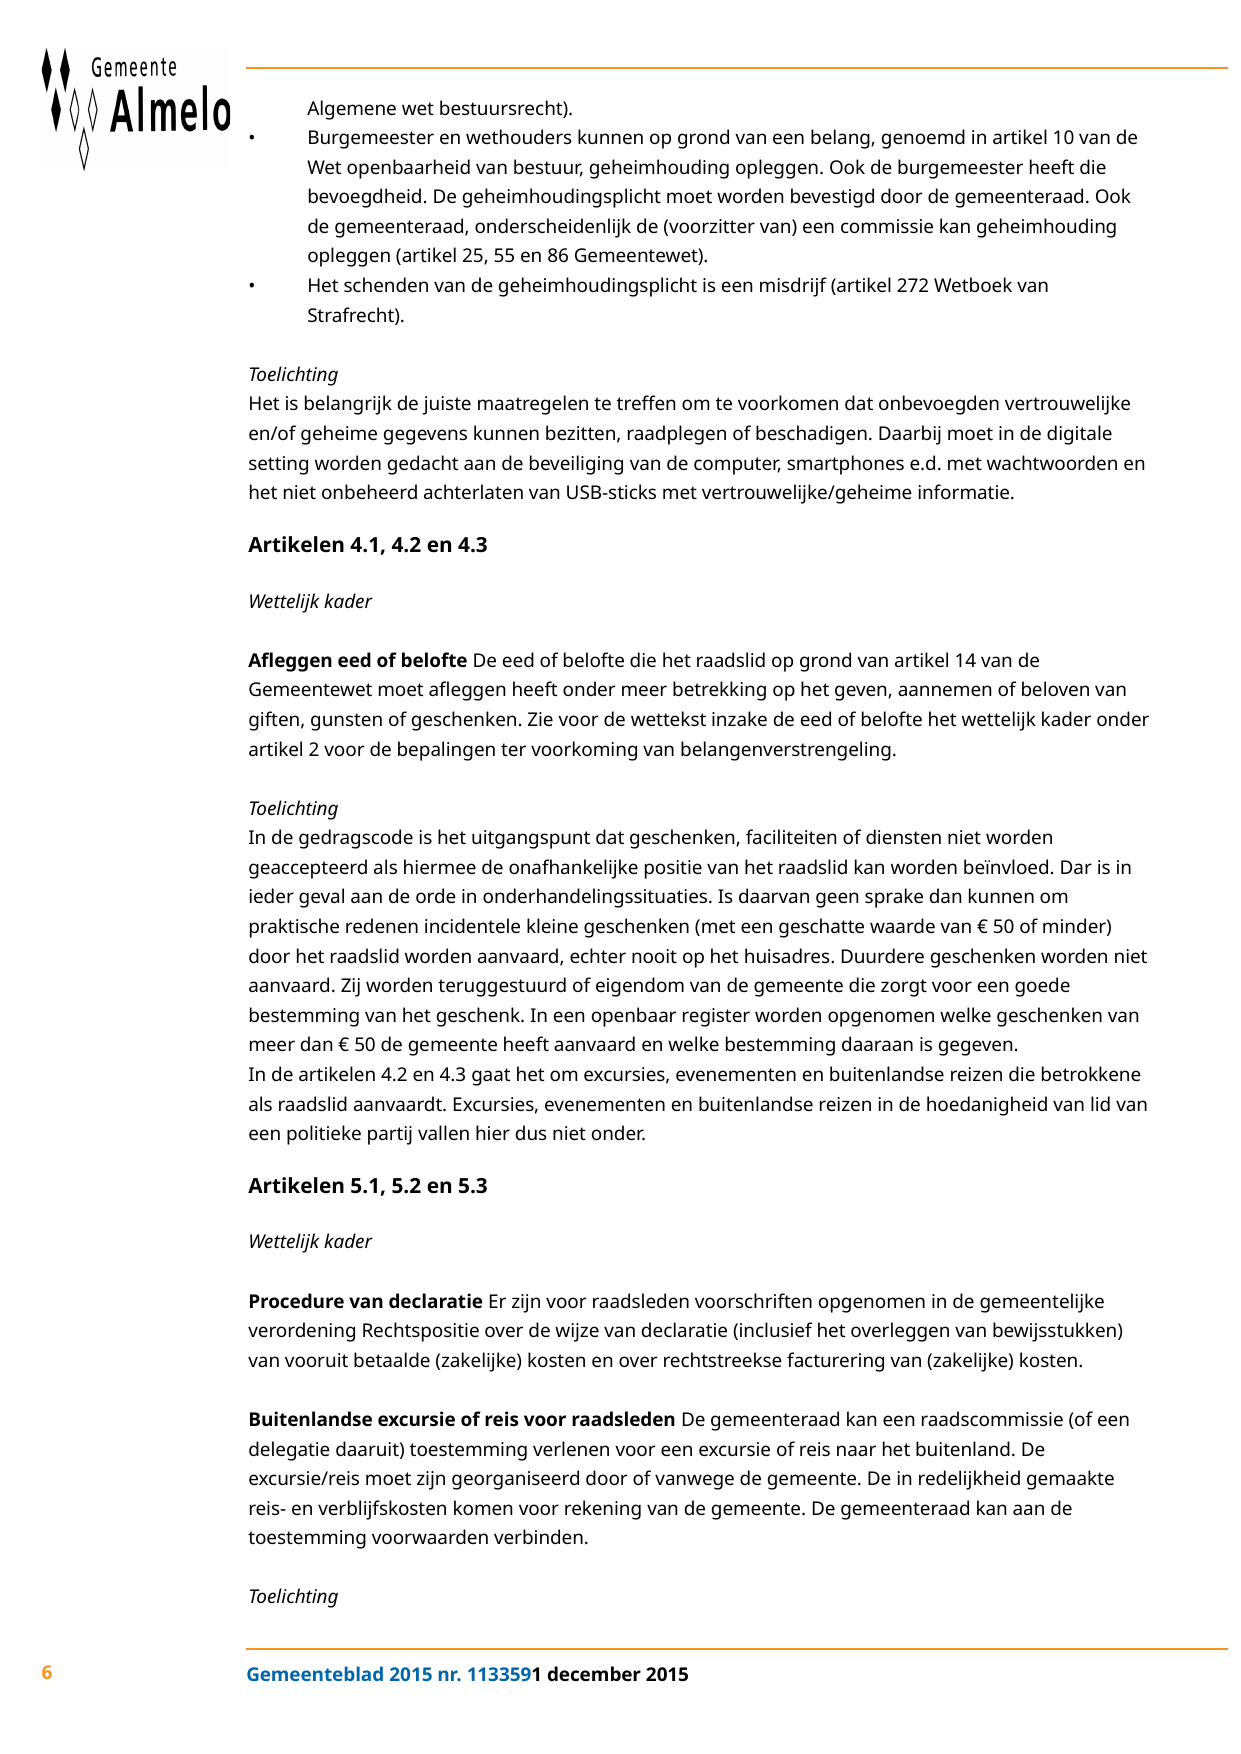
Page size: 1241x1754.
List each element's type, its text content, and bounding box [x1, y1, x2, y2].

text Procedure van declaratie Er zijn voor raadsleden voorschriften opgenomen in de gemeentelijke verordening Rechtspositie over de wijze van declaratie (inclusief het overleggen van bewijsstukken) van vooruit betaalde (zakelijke) kosten en over rechtstreekse facturering van (zakelijke) kosten. [248, 1288, 1152, 1373]
text Artikelen 4.1, 4.2 en 4.3 [248, 530, 1152, 558]
text Toelichting [248, 1584, 1152, 1609]
text In de artikelen 4.2 en 4.3 gaat het om excursies, evenementen en buitenlandse reizen die betrokkene als raadslid aanvaardt. Excursies, evenementen en buitenlandse reizen in de hoedanigheid van lid van een politieke partij vallen hier dus niet onder. [248, 1061, 1152, 1146]
text Wettelijk kader [248, 588, 1152, 613]
text Toelichting [248, 795, 1152, 821]
picture [41, 47, 231, 172]
list Het schenden van de geheimhoudingsplicht is een misdrijf (artikel 272 Wetboek van Strafrecht). [248, 272, 1152, 328]
list Algemene wet bestuursrecht). [248, 95, 1152, 121]
text Buitenlandse excursie of reis voor raadsleden De gemeenteraad kan een raadscommissie (of een delegatie daaruit) toestemming verlenen voor een excursie of reis naar het buitenland. De excursie/reis moet zijn georganiseerd door of vanwege de gemeente. De in redelijkheid gemaakte reis- en verblijfskosten komen voor rekening van de gemeente. De gemeenteraad kan aan de toestemming voorwaarden verbinden. [248, 1406, 1152, 1550]
text Artikelen 5.1, 5.2 en 5.3 [248, 1171, 1152, 1199]
list Burgemeester en wethouders kunnen op grond van een belang, genoemd in artikel 10 van de Wet openbaarheid van bestuur, geheimhouding opleggen. Ook de burgemeester heeft die bevoegdheid. De geheimhoudingsplicht moet worden bevestigd door de gemeenteraad. Ook de gemeenteraad, onderscheidenlijk de (voorzitter van) een commissie kan geheimhouding opleggen (artikel 25, 55 en 86 Gemeentewet). [248, 124, 1152, 268]
text Wettelijk kader [248, 1229, 1152, 1254]
text Afleggen eed of belofte De eed of belofte die het raadslid op grond van artikel 14 van de Gemeentewet moet afleggen heeft onder meer betrekking op het geven, aannemen of beloven van giften, gunsten of geschenken. Zie voor de wettekst inzake de eed of belofte het wettelijk kader onder artikel 2 voor de bepalingen ter voorkoming van belangenverstrengeling. [248, 647, 1152, 761]
text In de gedragscode is het uitgangspunt dat geschenken, faciliteiten of diensten niet worden geaccepteerd als hiermee de onafhankelijke positie van het raadslid kan worden beïnvloed. Dar is in ieder geval aan de orde in onderhandelingssituaties. Is daarvan geen sprake dan kunnen om praktische redenen incidentele kleine geschenken (met een geschatte waarde van € 50 of minder) door het raadslid worden aanvaard, echter nooit op het huisadres. Duurdere geschenken worden niet aanvaard. Zij worden teruggestuurd of eigendom van de gemeente die zorgt voor een goede bestemming van het geschenk. In een openbaar register worden opgenomen welke geschenken van meer dan € 50 de gemeente heeft aanvaard en welke bestemming daaraan is gegeven. [248, 824, 1152, 1057]
text Het is belangrijk de juiste maatregelen te treffen om te voorkomen dat onbevoegden vertrouwelijke en/of geheime gegevens kunnen bezitten, raadplegen of beschadigen. Daarbij moet in de digitale setting worden gedacht aan de beveiliging van de computer, smartphones e.d. met wachtwoorden en het niet onbeheerd achterlaten van USB-sticks met vertrouwelijke/geheime informatie. [248, 391, 1152, 505]
text Toelichting [248, 361, 1152, 387]
